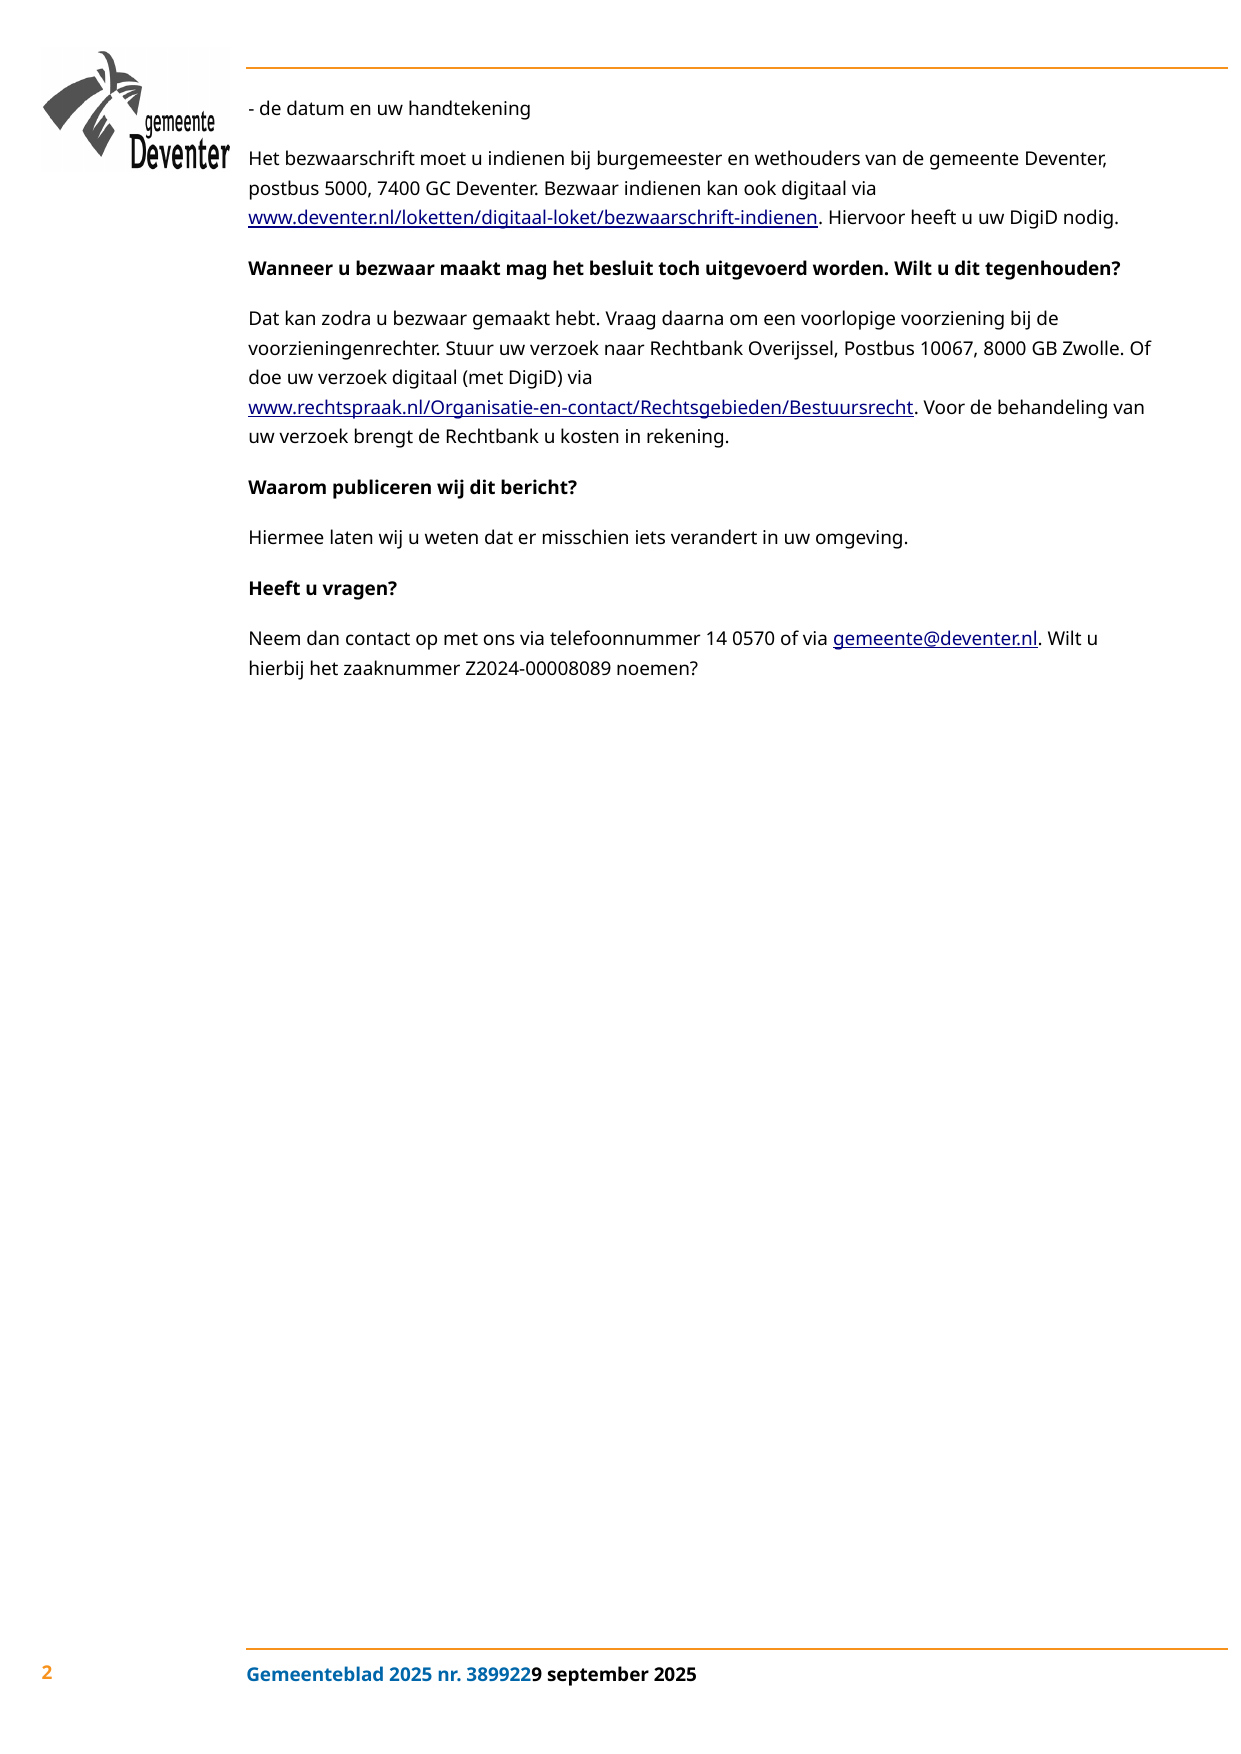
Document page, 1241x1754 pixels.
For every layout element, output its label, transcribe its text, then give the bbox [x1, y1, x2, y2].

text Heeft u vragen? [248, 575, 1152, 601]
text Het bezwaarschrift moet u indienen bij burgemeester en wethouders van de gemeente Deventer, postbus 5000, 7400 GC Deventer. Bezwaar indienen kan ook digitaal via www.deventer.nl/loketten/digitaal-loket/bezwaarschrift-indienen. Hiervoor heeft u uw DigiD nodig. [248, 145, 1152, 230]
picture [41, 47, 231, 172]
text Dat kan zodra u bezwaar gemaakt hebt. Vraag daarna om een voorlopige voorziening bij de voorzieningenrechter. Stuur uw verzoek naar Rechtbank Overijssel, Postbus 10067, 8000 GB Zwolle. Of doe uw verzoek digitaal (met DigiD) via www.rechtspraak.nl/Organisatie-en-contact/Rechtsgebieden/Bestuursrecht. Voor de behandeling van uw verzoek brengt de Rechtbank u kosten in rekening. [248, 305, 1152, 449]
text Wanneer u bezwaar maakt mag het besluit toch uitgevoerd worden. Wilt u dit tegenhouden? [248, 255, 1152, 281]
text - de datum en uw handtekening [248, 95, 1152, 121]
text Hiermee laten wij u weten dat er misschien iets verandert in uw omgeving. [248, 524, 1152, 550]
text Neem dan contact op met ons via telefoonnummer 14 0570 of via gemeente@deventer.nl. Wilt u hierbij het zaaknummer Z2024-00008089 noemen? [248, 625, 1152, 681]
text Waarom publiceren wij dit bericht? [248, 474, 1152, 500]
